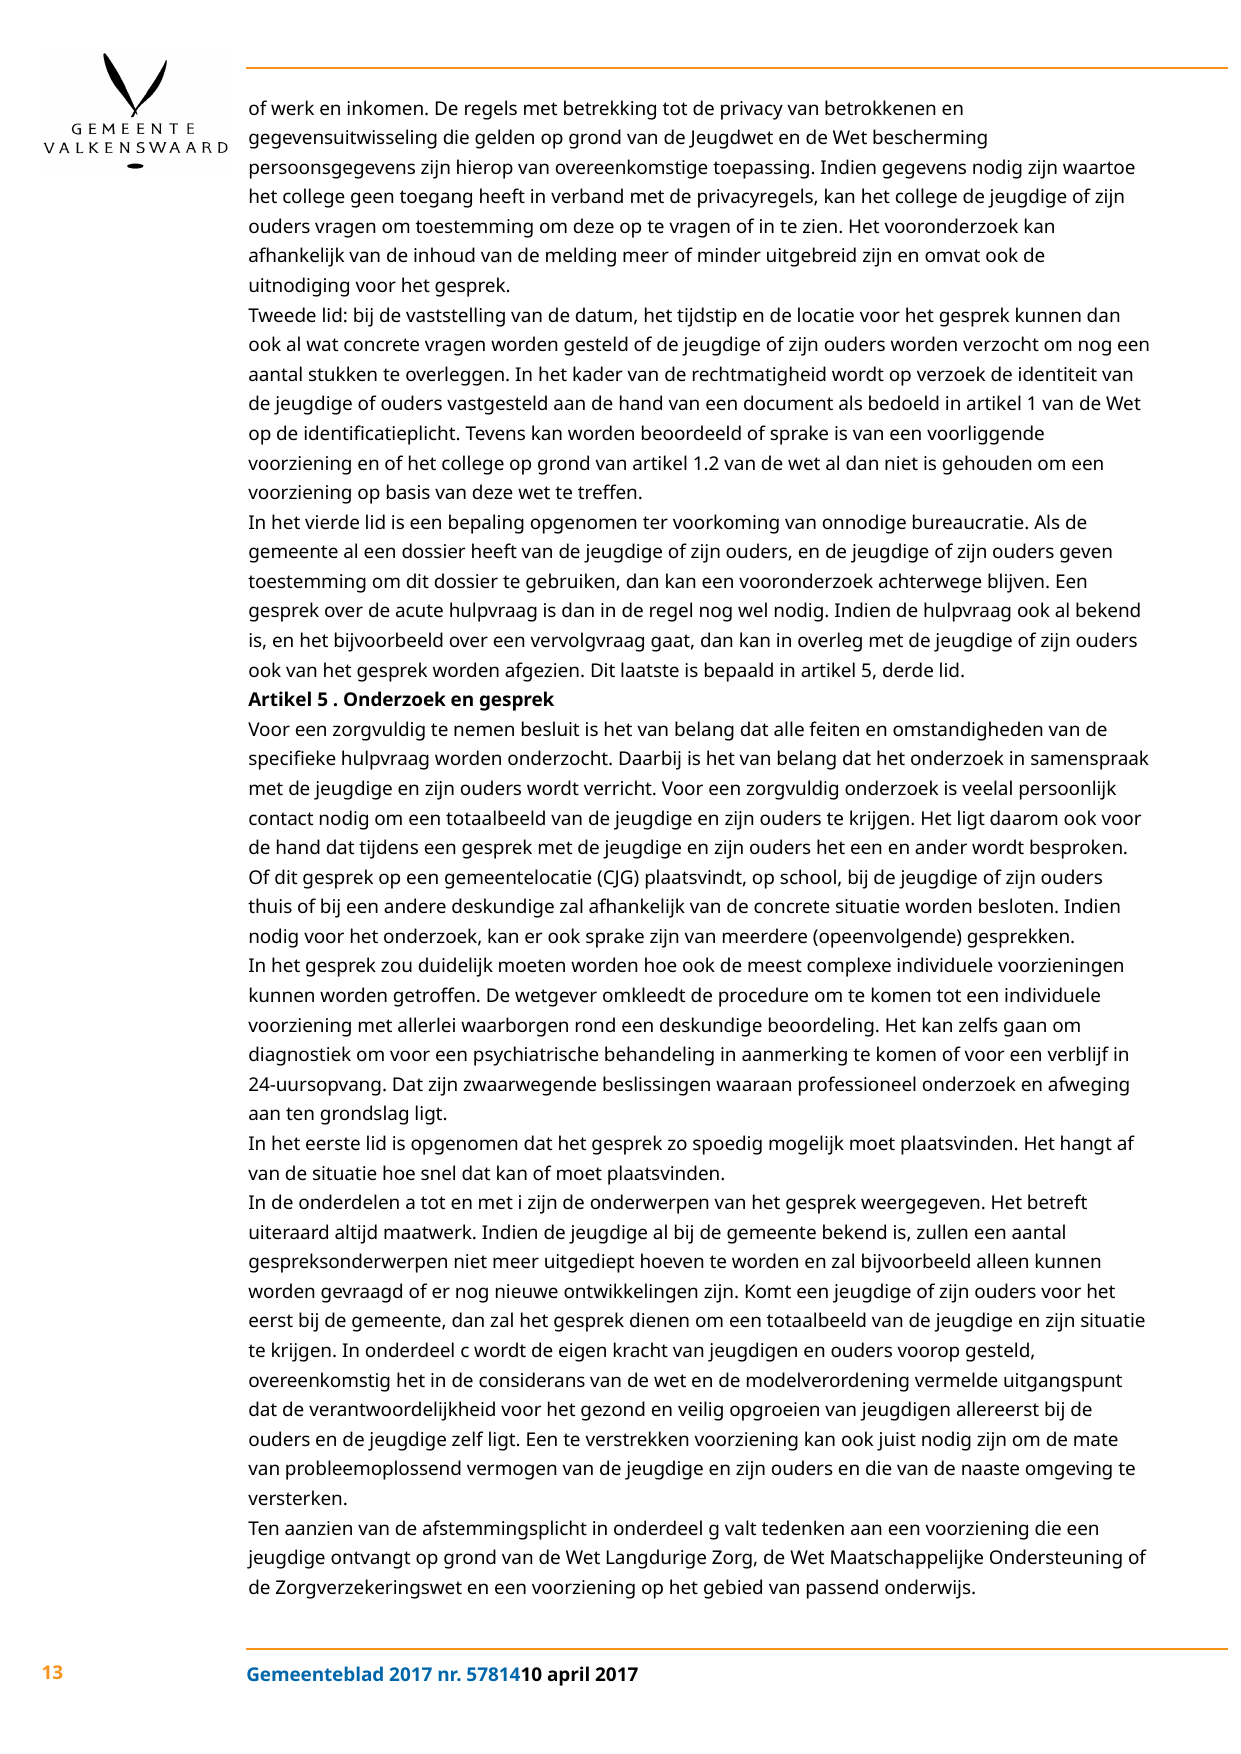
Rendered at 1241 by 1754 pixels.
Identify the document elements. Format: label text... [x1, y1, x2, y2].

text Ten aanzien van de afstemmingsplicht in onderdeel g valt tedenken aan een voorziening die een jeugdige ontvangt op grond van de Wet Langdurige Zorg, de Wet Maatschappelijke Ondersteuning of de Zorgverzekeringswet en een voorziening op het gebied van passend onderwijs. [248, 1515, 1152, 1600]
text Tweede lid: bij de vaststelling van de datum, het tijdstip en de locatie voor het gesprek kunnen dan ook al wat concrete vragen worden gesteld of de jeugdige of zijn ouders worden verzocht om nog een aantal stukken te overleggen. In het kader van de rechtmatigheid wordt op verzoek de identiteit van de jeugdige of ouders vastgesteld aan de hand van een document als bedoeld in artikel 1 van de Wet op de identificatieplicht. Tevens kan worden beoordeeld of sprake is van een voorliggende voorziening en of het college op grond van artikel 1.2 van de wet al dan niet is gehouden om een voorziening op basis van deze wet te treffen. [248, 302, 1152, 505]
picture [41, 47, 231, 172]
text In het gesprek zou duidelijk moeten worden hoe ook de meest complexe individuele voorzieningen kunnen worden getroffen. De wetgever omkleedt de procedure om te komen tot een individuele voorziening met allerlei waarborgen rond een deskundige beoordeling. Het kan zelfs gaan om diagnostiek om voor een psychiatrische behandeling in aanmerking te komen of voor een verblijf in 24-uursopvang. Dat zijn zwaarwegende beslissingen waaraan professioneel onderzoek en afweging aan ten grondslag ligt. [248, 953, 1152, 1126]
text of werk en inkomen. De regels met betrekking tot de privacy van betrokkenen en gegevensuitwisseling die gelden op grond van de Jeugdwet en de Wet bescherming persoonsgegevens zijn hierop van overeenkomstige toepassing. Indien gegevens nodig zijn waartoe het college geen toegang heeft in verband met de privacyregels, kan het college de jeugdige of zijn ouders vragen om toestemming om deze op te vragen of in te zien. Het vooronderzoek kan afhankelijk van de inhoud van de melding meer of minder uitgebreid zijn en omvat ook de uitnodiging voor het gesprek. [248, 95, 1152, 298]
text In de onderdelen a tot en met i zijn de onderwerpen van het gesprek weergegeven. Het betreft uiteraard altijd maatwerk. Indien de jeugdige al bij de gemeente bekend is, zullen een aantal gespreksonderwerpen niet meer uitgediept hoeven te worden en zal bijvoorbeeld alleen kunnen worden gevraagd of er nog nieuwe ontwikkelingen zijn. Komt een jeugdige of zijn ouders voor het eerst bij de gemeente, dan zal het gesprek dienen om een totaalbeeld van de jeugdige en zijn situatie te krijgen. In onderdeel c wordt de eigen kracht van jeugdigen en ouders voorop gesteld, overeenkomstig het in de considerans van de wet en de modelverordening vermelde uitgangspunt dat de verantwoordelijkheid voor het gezond en veilig opgroeien van jeugdigen allereerst bij de ouders en de jeugdige zelf ligt. Een te verstrekken voorziening kan ook juist nodig zijn om de mate van probleemoplossend vermogen van de jeugdige en zijn ouders en die van de naaste omgeving te versterken. [248, 1189, 1152, 1511]
text Artikel 5 . Onderzoek en gesprek [248, 686, 1152, 712]
text In het vierde lid is een bepaling opgenomen ter voorkoming van onnodige bureaucratie. Als de gemeente al een dossier heeft van de jeugdige of zijn ouders, en de jeugdige of zijn ouders geven toestemming om dit dossier te gebruiken, dan kan een vooronderzoek achterwege blijven. Een gesprek over de acute hulpvraag is dan in de regel nog wel nodig. Indien de hulpvraag ook al bekend is, en het bijvoorbeeld over een vervolgvraag gaat, dan kan in overleg met de jeugdige of zijn ouders ook van het gesprek worden afgezien. Dit laatste is bepaald in artikel 5, derde lid. [248, 509, 1152, 683]
text Voor een zorgvuldig te nemen besluit is het van belang dat alle feiten en omstandigheden van de specifieke hulpvraag worden onderzocht. Daarbij is het van belang dat het onderzoek in samenspraak met de jeugdige en zijn ouders wordt verricht. Voor een zorgvuldig onderzoek is veelal persoonlijk contact nodig om een totaalbeeld van de jeugdige en zijn ouders te krijgen. Het ligt daarom ook voor de hand dat tijdens een gesprek met de jeugdige en zijn ouders het een en ander wordt besproken. Of dit gesprek op een gemeentelocatie (CJG) plaatsvindt, op school, bij de jeugdige of zijn ouders thuis of bij een andere deskundige zal afhankelijk van de concrete situatie worden besloten. Indien nodig voor het onderzoek, kan er ook sprake zijn van meerdere (opeenvolgende) gesprekken. [248, 716, 1152, 949]
text In het eerste lid is opgenomen dat het gesprek zo spoedig mogelijk moet plaatsvinden. Het hangt af van de situatie hoe snel dat kan of moet plaatsvinden. [248, 1130, 1152, 1186]
